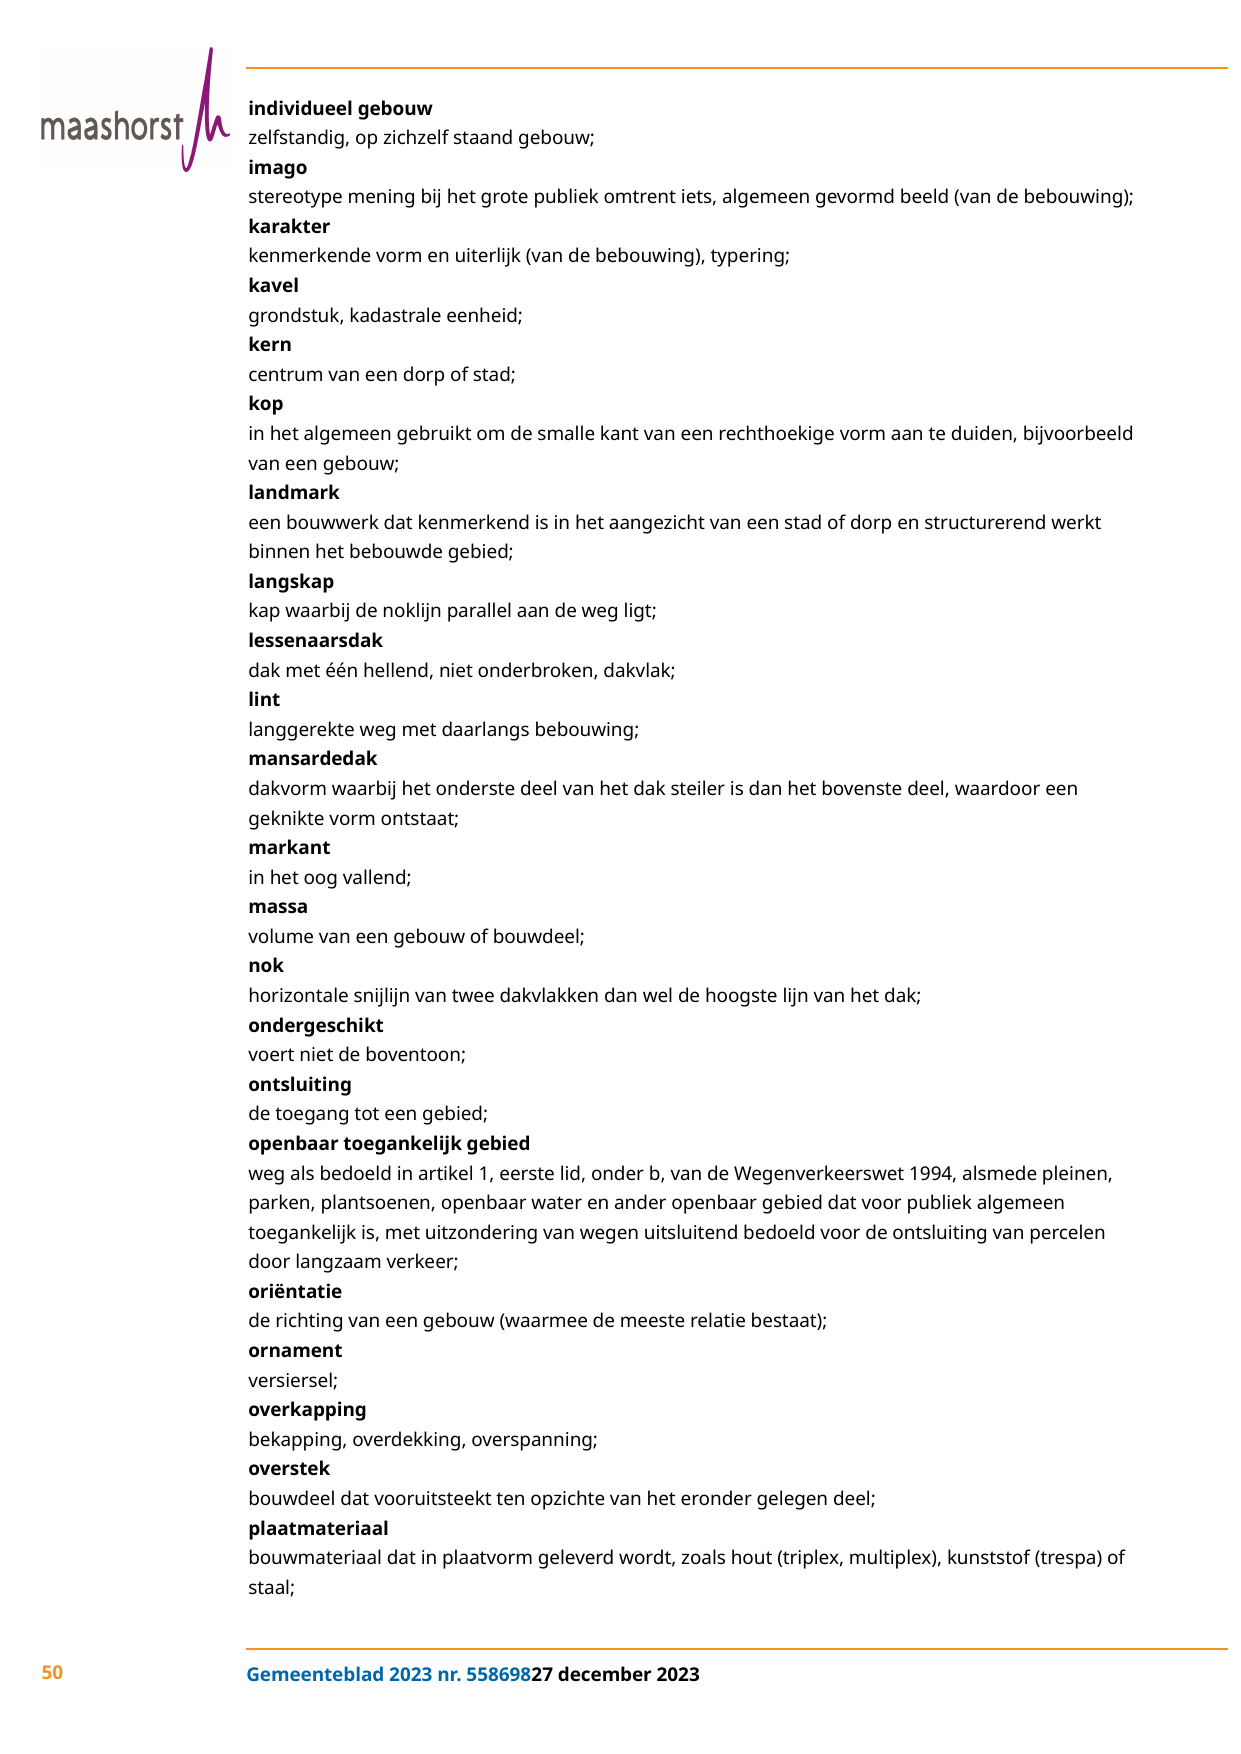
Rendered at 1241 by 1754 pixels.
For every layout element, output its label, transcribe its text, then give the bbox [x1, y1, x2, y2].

text kenmerkende vorm en uiterlijk (van de bebouwing), typering; [248, 243, 1152, 268]
text ornament [248, 1337, 1152, 1363]
text weg als bedoeld in artikel 1, eerste lid, onder b, van de Wegenverkeerswet 1994, alsmede pleinen, parken, plantsoenen, openbaar water en ander openbaar gebied dat voor publiek algemeen toegankelijk is, met uitzondering van wegen uitsluitend bedoeld voor de ontsluiting van percelen door langzaam verkeer; [248, 1160, 1152, 1274]
text in het algemeen gebruikt om de smalle kant van een rechthoekige vorm aan te duiden, bijvoorbeeld van een gebouw; [248, 420, 1152, 476]
text landmark [248, 479, 1152, 505]
text de toegang tot een gebied; [248, 1101, 1152, 1126]
text versiersel; [248, 1367, 1152, 1393]
text in het oog vallend; [248, 864, 1152, 890]
text stereotype mening bij het grote publiek omtrent iets, algemeen gevormd beeld (van de bebouwing); [248, 183, 1152, 209]
text bekapping, overdekking, overspanning; [248, 1426, 1152, 1452]
text centrum van een dorp of stad; [248, 361, 1152, 387]
text ontsluiting [248, 1071, 1152, 1097]
text grondstuk, kadastrale eenheid; [248, 302, 1152, 328]
text kap waarbij de noklijn parallel aan de weg ligt; [248, 598, 1152, 623]
text zelfstandig, op zichzelf staand gebouw; [248, 124, 1152, 150]
picture [41, 47, 231, 172]
text langskap [248, 568, 1152, 594]
text bouwmateriaal dat in plaatvorm geleverd wordt, zoals hout (triplex, multiplex), kunststof (trespa) of staal; [248, 1544, 1152, 1600]
text nok [248, 953, 1152, 978]
text voert niet de boventoon; [248, 1041, 1152, 1067]
text openbaar toegankelijk gebied [248, 1130, 1152, 1156]
text oriëntatie [248, 1278, 1152, 1304]
text karakter [248, 213, 1152, 239]
text plaatmateriaal [248, 1515, 1152, 1541]
text massa [248, 893, 1152, 919]
text langgerekte weg met daarlangs bebouwing; [248, 716, 1152, 742]
text volume van een gebouw of bouwdeel; [248, 923, 1152, 949]
text ondergeschikt [248, 1012, 1152, 1038]
text bouwdeel dat vooruitsteekt ten opzichte van het eronder gelegen deel; [248, 1485, 1152, 1511]
text overkapping [248, 1396, 1152, 1422]
text markant [248, 834, 1152, 860]
text horizontale snijlijn van twee dakvlakken dan wel de hoogste lijn van het dak; [248, 982, 1152, 1008]
text kop [248, 391, 1152, 416]
text mansardedak [248, 746, 1152, 771]
text dakvorm waarbij het onderste deel van het dak steiler is dan het bovenste deel, waardoor een geknikte vorm ontstaat; [248, 775, 1152, 831]
text lint [248, 686, 1152, 712]
text imago [248, 154, 1152, 180]
text lessenaarsdak [248, 627, 1152, 653]
text kern [248, 331, 1152, 357]
text dak met één hellend, niet onderbroken, dakvlak; [248, 657, 1152, 683]
text overstek [248, 1456, 1152, 1481]
text kavel [248, 272, 1152, 298]
text de richting van een gebouw (waarmee de meeste relatie bestaat); [248, 1308, 1152, 1333]
text individueel gebouw [248, 95, 1152, 121]
text een bouwwerk dat kenmerkend is in het aangezicht van een stad of dorp en structurerend werkt binnen het bebouwde gebied; [248, 509, 1152, 564]
